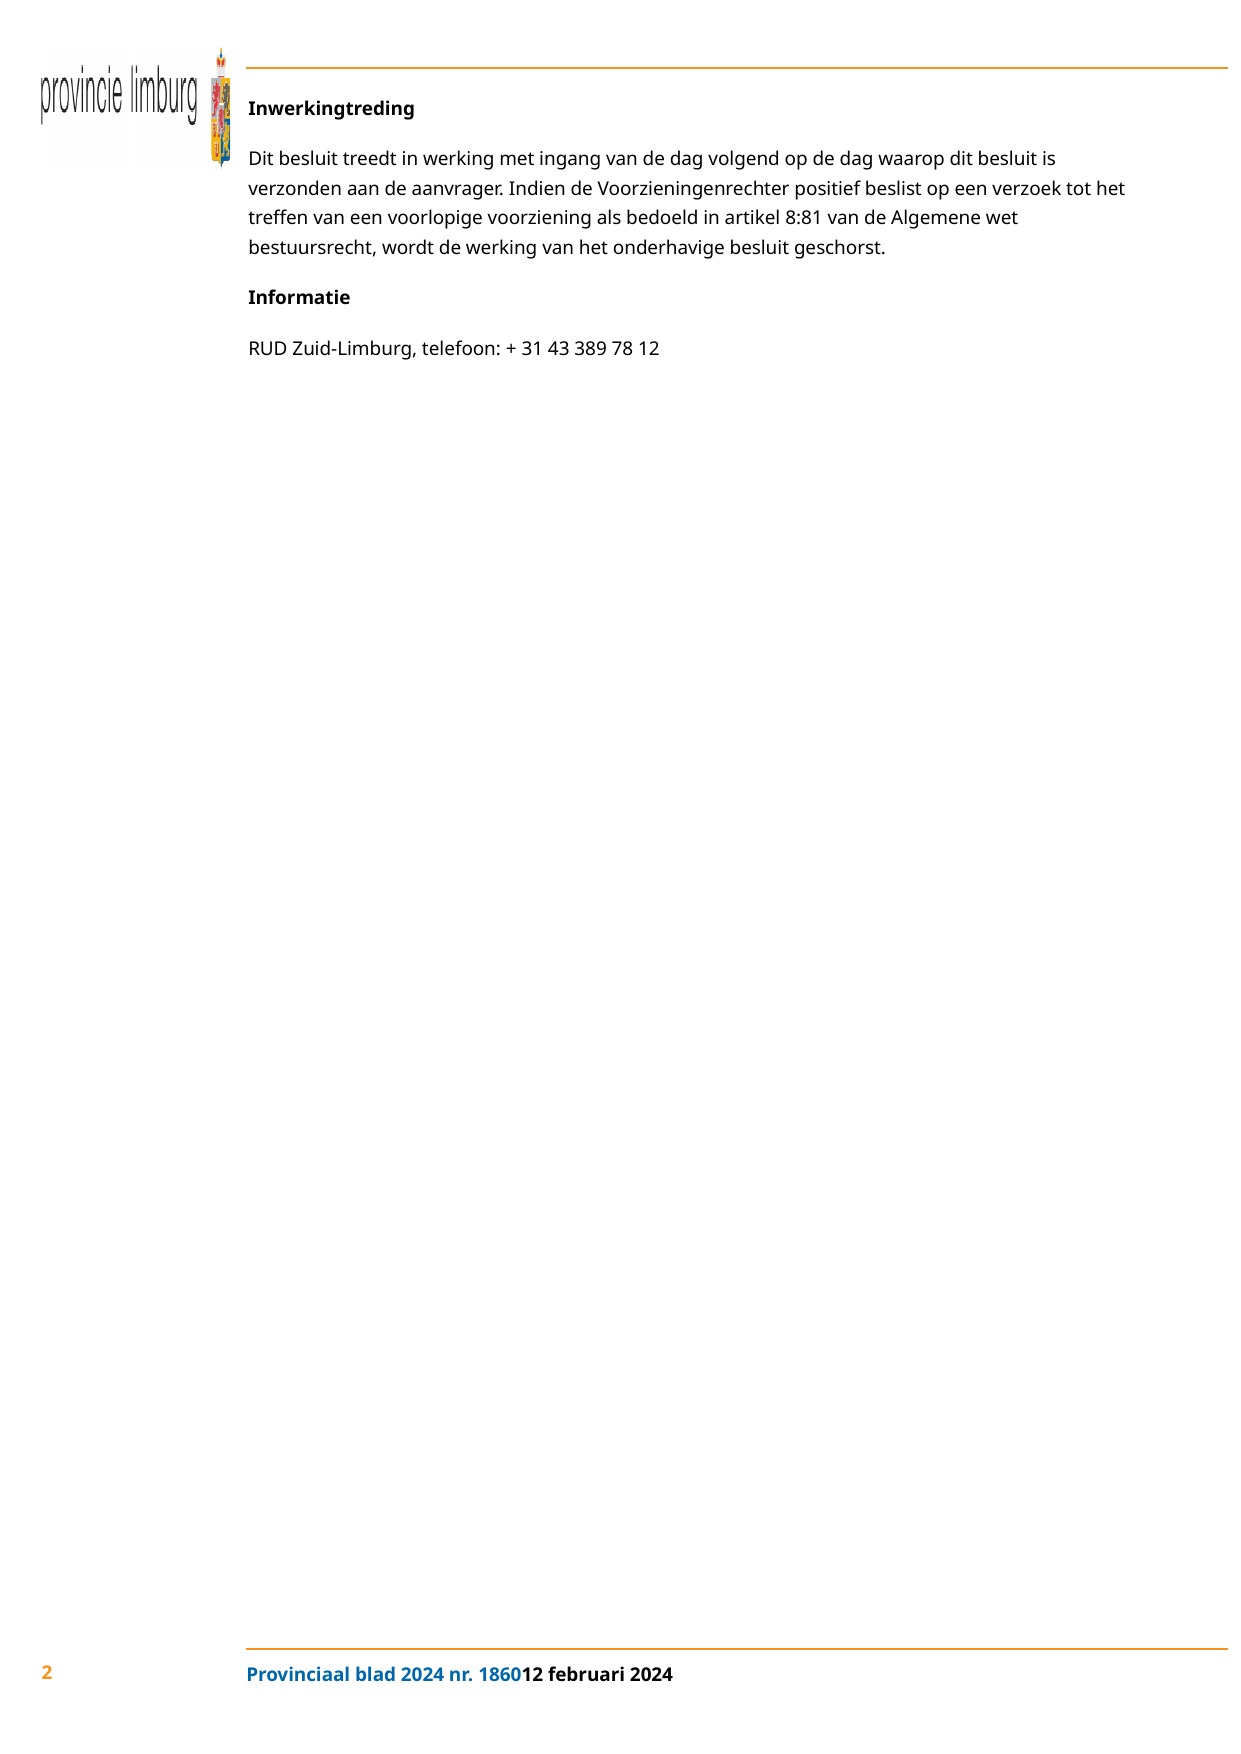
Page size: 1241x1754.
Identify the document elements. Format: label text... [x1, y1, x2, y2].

text Dit besluit treedt in werking met ingang van de dag volgend op de dag waarop dit besluit is verzonden aan de aanvrager. Indien de Voorzieningenrechter positief beslist op een verzoek tot het treffen van een voorlopige voorziening als bedoeld in artikel 8:81 van de Algemene wet bestuursrecht, wordt de werking van het onderhavige besluit geschorst. [248, 145, 1152, 260]
text Inwerkingtreding [248, 95, 1152, 121]
text Informatie [248, 284, 1152, 310]
text RUD Zuid-Limburg, telefoon: + 31 43 389 78 12 [248, 335, 1152, 361]
picture [41, 47, 231, 172]
